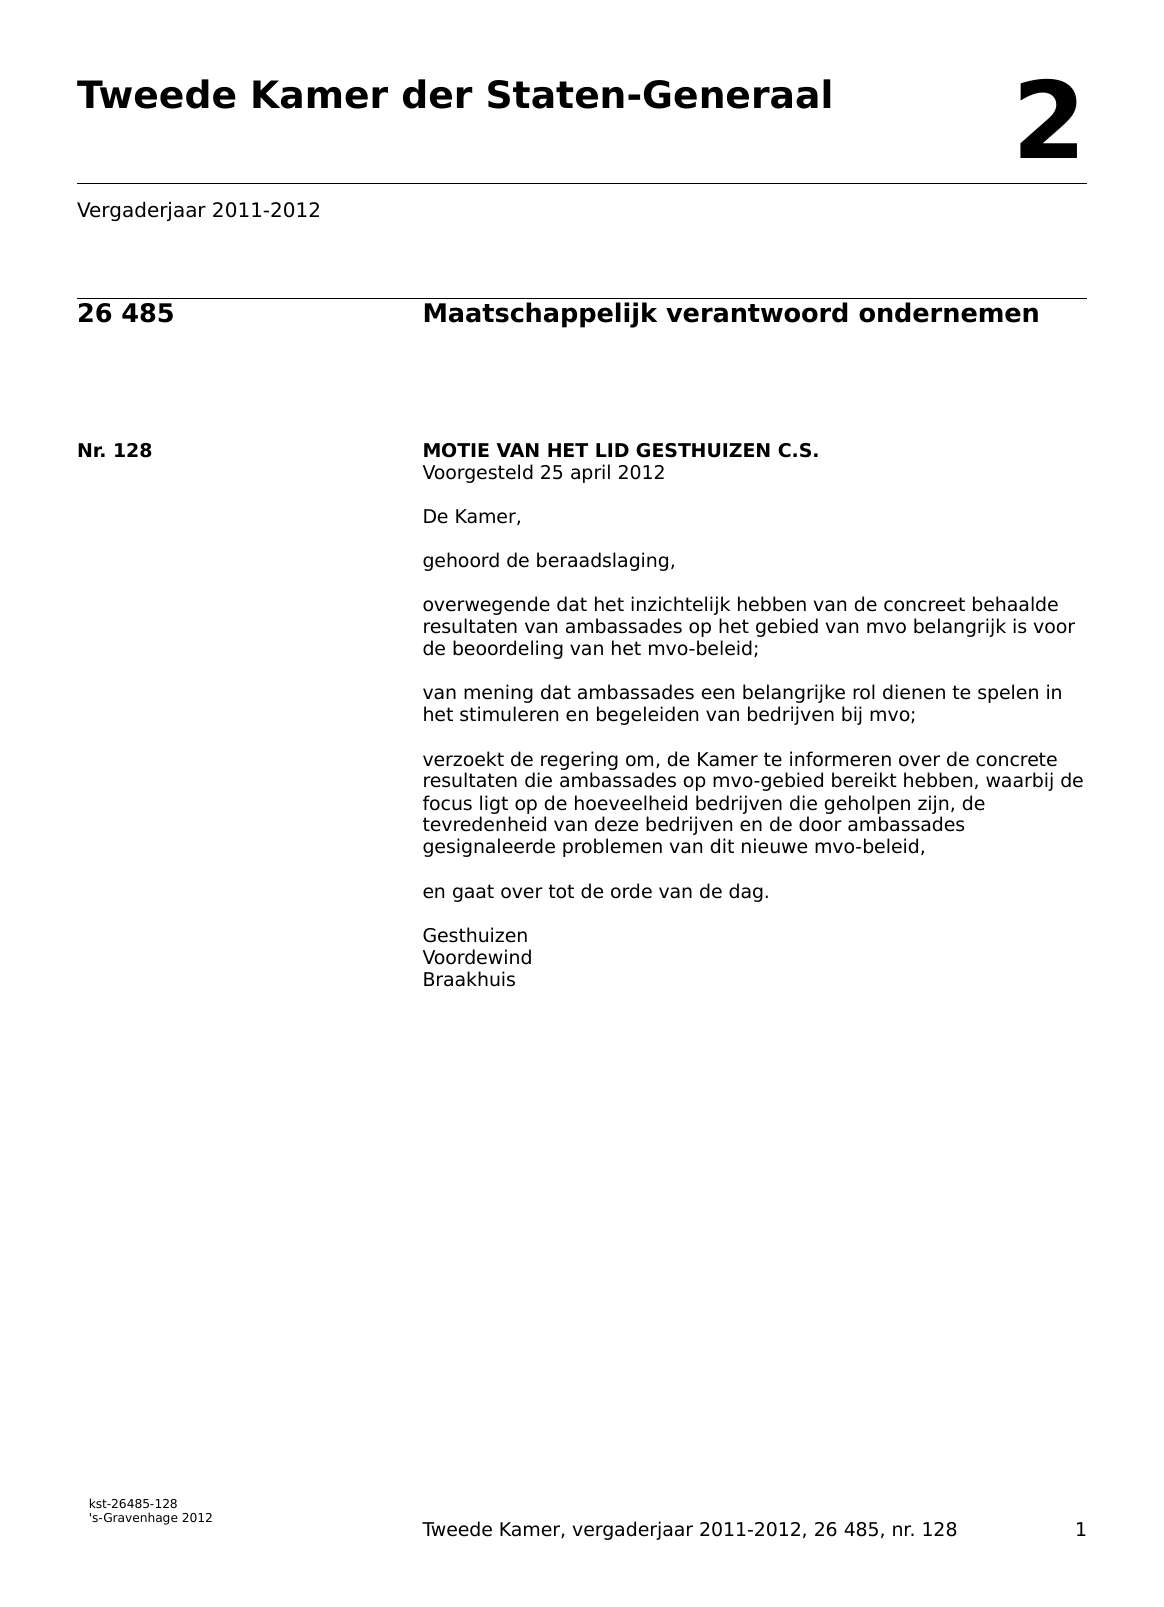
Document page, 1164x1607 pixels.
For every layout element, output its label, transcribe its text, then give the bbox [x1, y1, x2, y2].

text van mening dat ambassades een belangrijke rol dienen te spelen in het stimuleren en begeleiden van bedrijven bij mvo; [422, 682, 1087, 726]
text verzoekt de regering om, de Kamer te informeren over de concrete resultaten die ambassades op mvo-gebied bereikt hebben, waarbij de focus ligt op de hoeveelheid bedrijven die geholpen zijn, de tevredenheid van deze bedrijven en de door ambassades gesignaleerde problemen van dit nieuwe mvo-beleid, [422, 748, 1087, 858]
subtitle 26 485 Maatschappelijk verantwoord ondernemen [77, 299, 1087, 329]
text Gesthuizen [422, 925, 1087, 947]
table_cell Vergaderjaar 2011-2012 [77, 184, 1087, 298]
text kst-26485-128 [88, 1497, 323, 1511]
text 's-Gravenhage 2012 [88, 1511, 323, 1525]
text Braakhuis [422, 969, 1087, 991]
table_header Tweede Kamer der Staten-Generaal [77, 59, 886, 183]
text en gaat over tot de orde van de dag. [422, 881, 1087, 902]
text Voordewind [422, 947, 1087, 969]
text Voorgesteld 25 april 2012 [422, 462, 1087, 484]
text gehoord de beraadslaging, [422, 550, 1087, 572]
subtitle Nr. 128 MOTIE VAN HET LID GESTHUIZEN C.S. [77, 440, 1087, 462]
table_header 2 [886, 59, 1087, 183]
text De Kamer, [422, 506, 1087, 528]
text overwegende dat het inzichtelijk hebben van de concreet behaalde resultaten van ambassades op het gebied van mvo belangrijk is voor de beoordeling van het mvo-beleid; [422, 594, 1087, 660]
